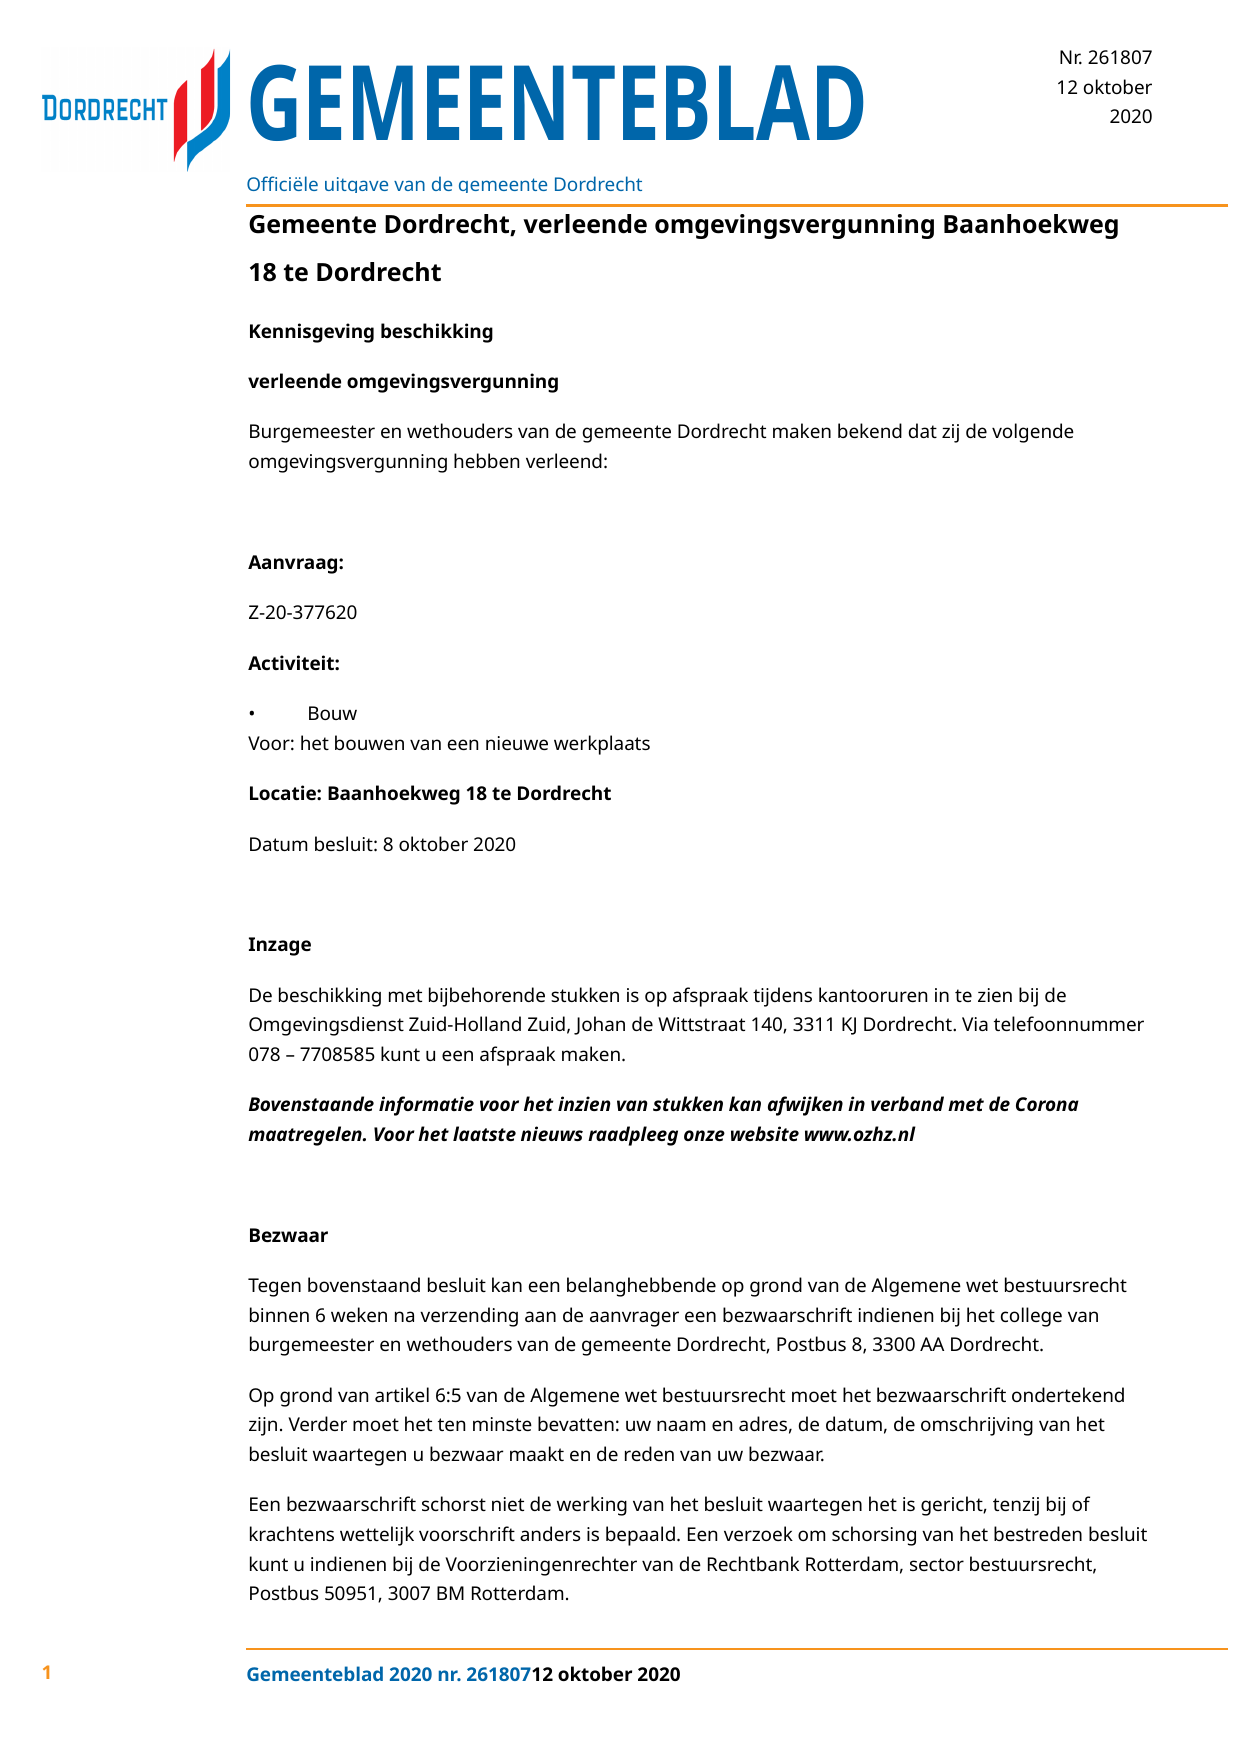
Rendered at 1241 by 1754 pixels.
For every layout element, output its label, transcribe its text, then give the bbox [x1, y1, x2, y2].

text verleende omgevingsvergunning [248, 368, 1152, 394]
text Tegen bovenstaand besluit kan een belanghebbende op grond van de Algemene wet bestuursrecht binnen 6 weken na verzending aan de aanvrager een bezwaarschrift indienen bij het college van burgemeester en wethouders van de gemeente Dordrecht, Postbus 8, 3300 AA Dordrecht. [248, 1272, 1152, 1357]
picture [41, 47, 231, 172]
text De beschikking met bijbehorende stukken is op afspraak tijdens kantooruren in te zien bij de Omgevingsdienst Zuid-Holland Zuid, Johan de Wittstraat 140, 3311 KJ Dordrecht. Via telefoonnummer 078 – 7708585 kunt u een afspraak maken. [248, 982, 1152, 1067]
text Bezwaar [248, 1222, 1152, 1248]
text Datum besluit: 8 oktober 2020 [248, 831, 1152, 857]
list Bouw [248, 700, 1152, 726]
text Burgemeester en wethouders van de gemeente Dordrecht maken bekend dat zij de volgende omgevingsvergunning hebben verleend: [248, 419, 1152, 474]
text Z-20-377620 [248, 599, 1152, 625]
text Locatie: Baanhoekweg 18 te Dordrecht [248, 780, 1152, 806]
text Een bezwaarschrift schorst niet de werking van het besluit waartegen het is gericht, tenzij bij of krachtens wettelijk voorschrift anders is bepaald. Een verzoek om schorsing van het bestreden besluit kunt u indienen bij de Voorzieningenrechter van de Rechtbank Rotterdam, sector bestuursrecht, Postbus 50951, 3007 BM Rotterdam. [248, 1492, 1152, 1606]
text Kennisgeving beschikking [248, 318, 1152, 344]
text Bovenstaande informatie voor het inzien van stukken kan afwijken in verband met de Corona maatregelen. Voor het laatste nieuws raadpleeg onze website www.ozhz.nl [248, 1092, 1152, 1147]
text Aanvraag: [248, 549, 1152, 575]
text Activiteit: [248, 650, 1152, 676]
text Gemeente Dordrecht, verleende omgevingsvergunning Baanhoekweg 18 te Dordrecht [248, 207, 1152, 288]
text Inzage [248, 932, 1152, 957]
text Op grond van artikel 6:5 van de Algemene wet bestuursrecht moet het bezwaarschrift ondertekend zijn. Verder moet het ten minste bevatten: uw naam en adres, de datum, de omschrijving van het besluit waartegen u bezwaar maakt en de reden van uw bezwaar. [248, 1382, 1152, 1467]
text Voor: het bouwen van een nieuwe werkplaats [248, 730, 1152, 756]
